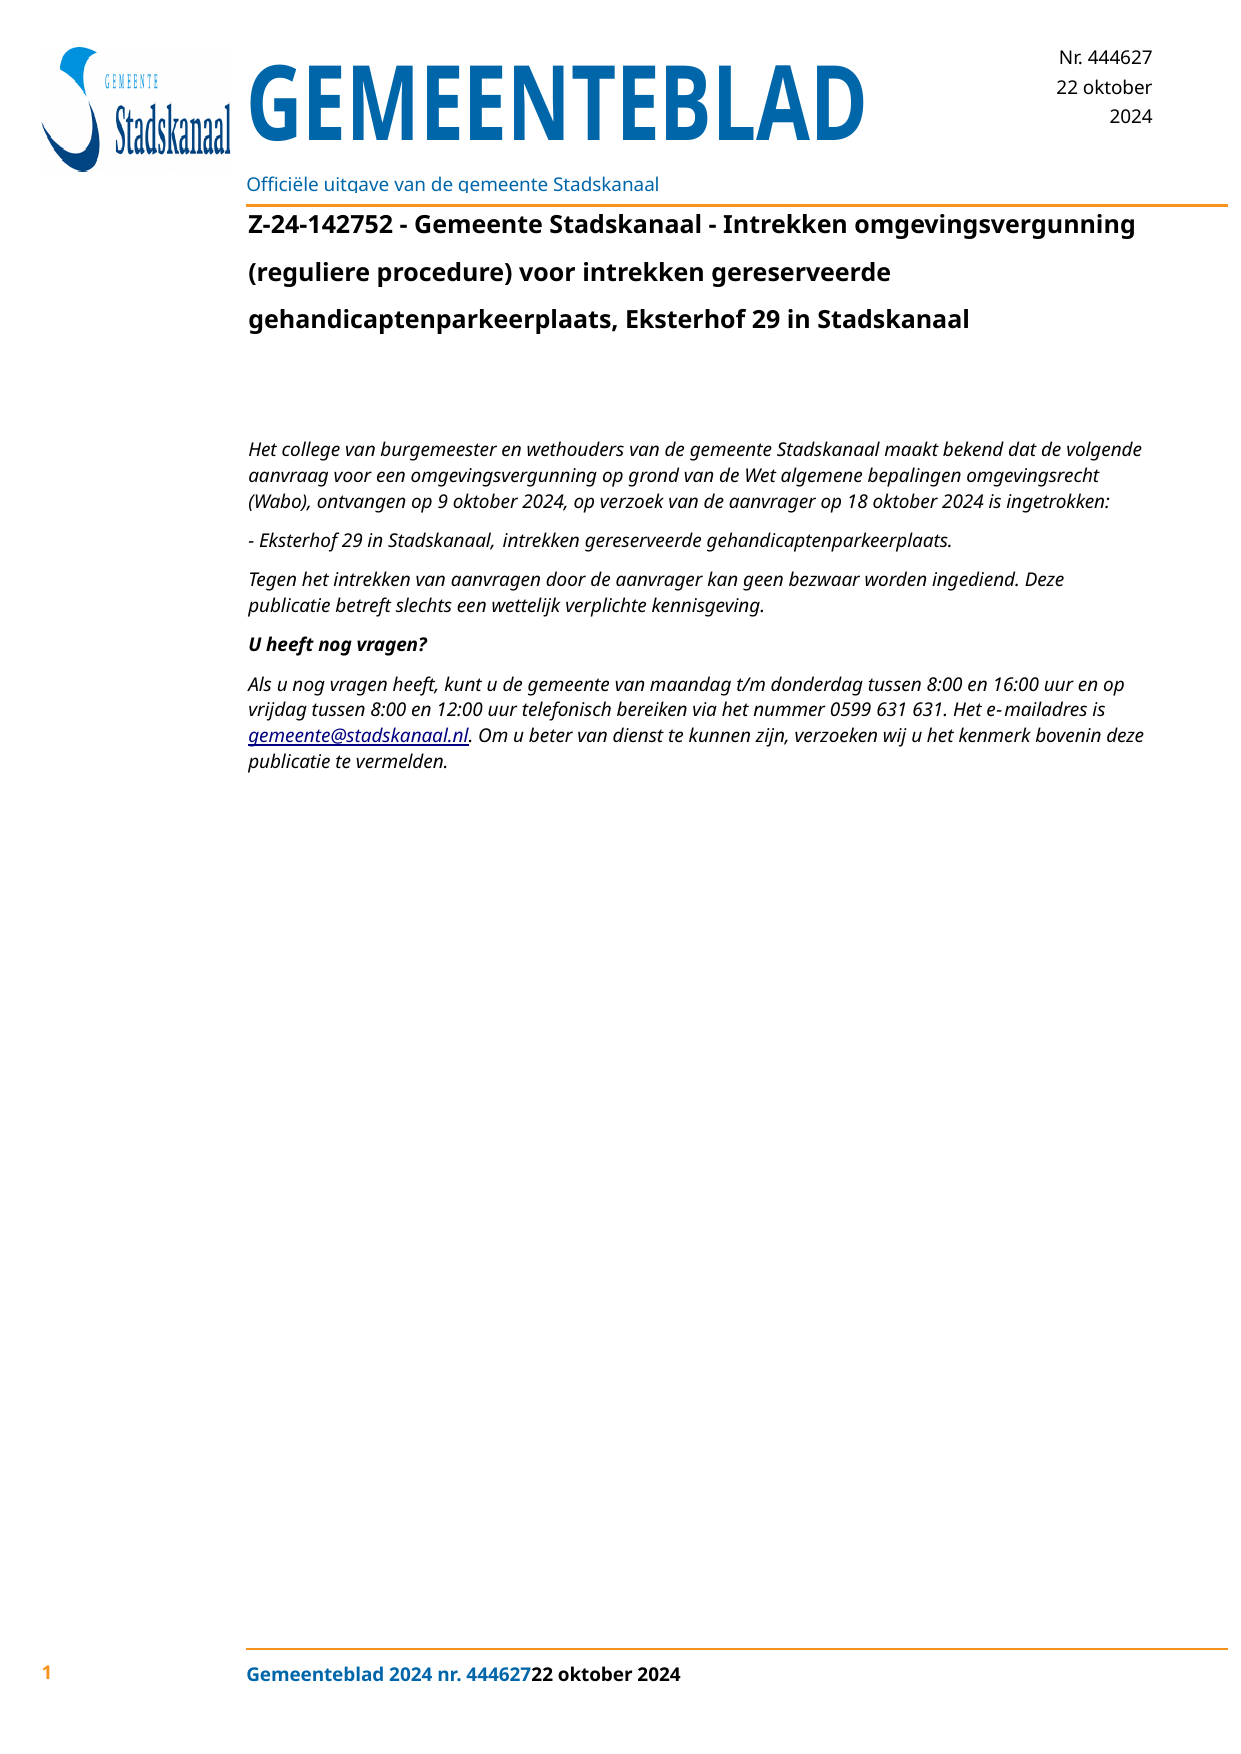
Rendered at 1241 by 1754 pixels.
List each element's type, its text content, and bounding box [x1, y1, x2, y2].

text U heeft nog vragen? [248, 632, 1152, 657]
text Als u nog vragen heeft, kunt u de gemeente van maandag t/m donderdag tussen 8:00 en 16:00 uur en op vrijdag tussen 8:00 en 12:00 uur telefonisch bereiken via het nummer 0599 631 631. Het e‑mailadres is gemeente@stadskanaal.nl. Om u beter van dienst te kunnen zijn, verzoeken wij u het kenmerk bovenin deze publicatie te vermelden. [248, 671, 1152, 774]
text Z-24-142752 - Gemeente Stadskanaal - Intrekken omgevingsvergunning (reguliere procedure) voor intrekken gereserveerde gehandicaptenparkeerplaats, Eksterhof 29 in Stadskanaal [248, 207, 1152, 336]
picture [41, 47, 231, 172]
text - Eksterhof 29 in Stadskanaal, intrekken gereserveerde gehandicaptenparkeerplaats. [248, 527, 1152, 553]
text Tegen het intrekken van aanvragen door de aanvrager kan geen bezwaar worden ingediend. Deze publicatie betreft slechts een wettelijk verplichte kennisgeving. [248, 567, 1152, 618]
text Het college van burgemeester en wethouders van de gemeente Stadskanaal maakt bekend dat de volgende aanvraag voor een omgevingsvergunning op grond van de Wet algemene bepalingen omgevingsrecht (Wabo), ontvangen op 9 oktober 2024, op verzoek van de aanvrager op 18 oktober 2024 is ingetrokken: [248, 437, 1152, 514]
